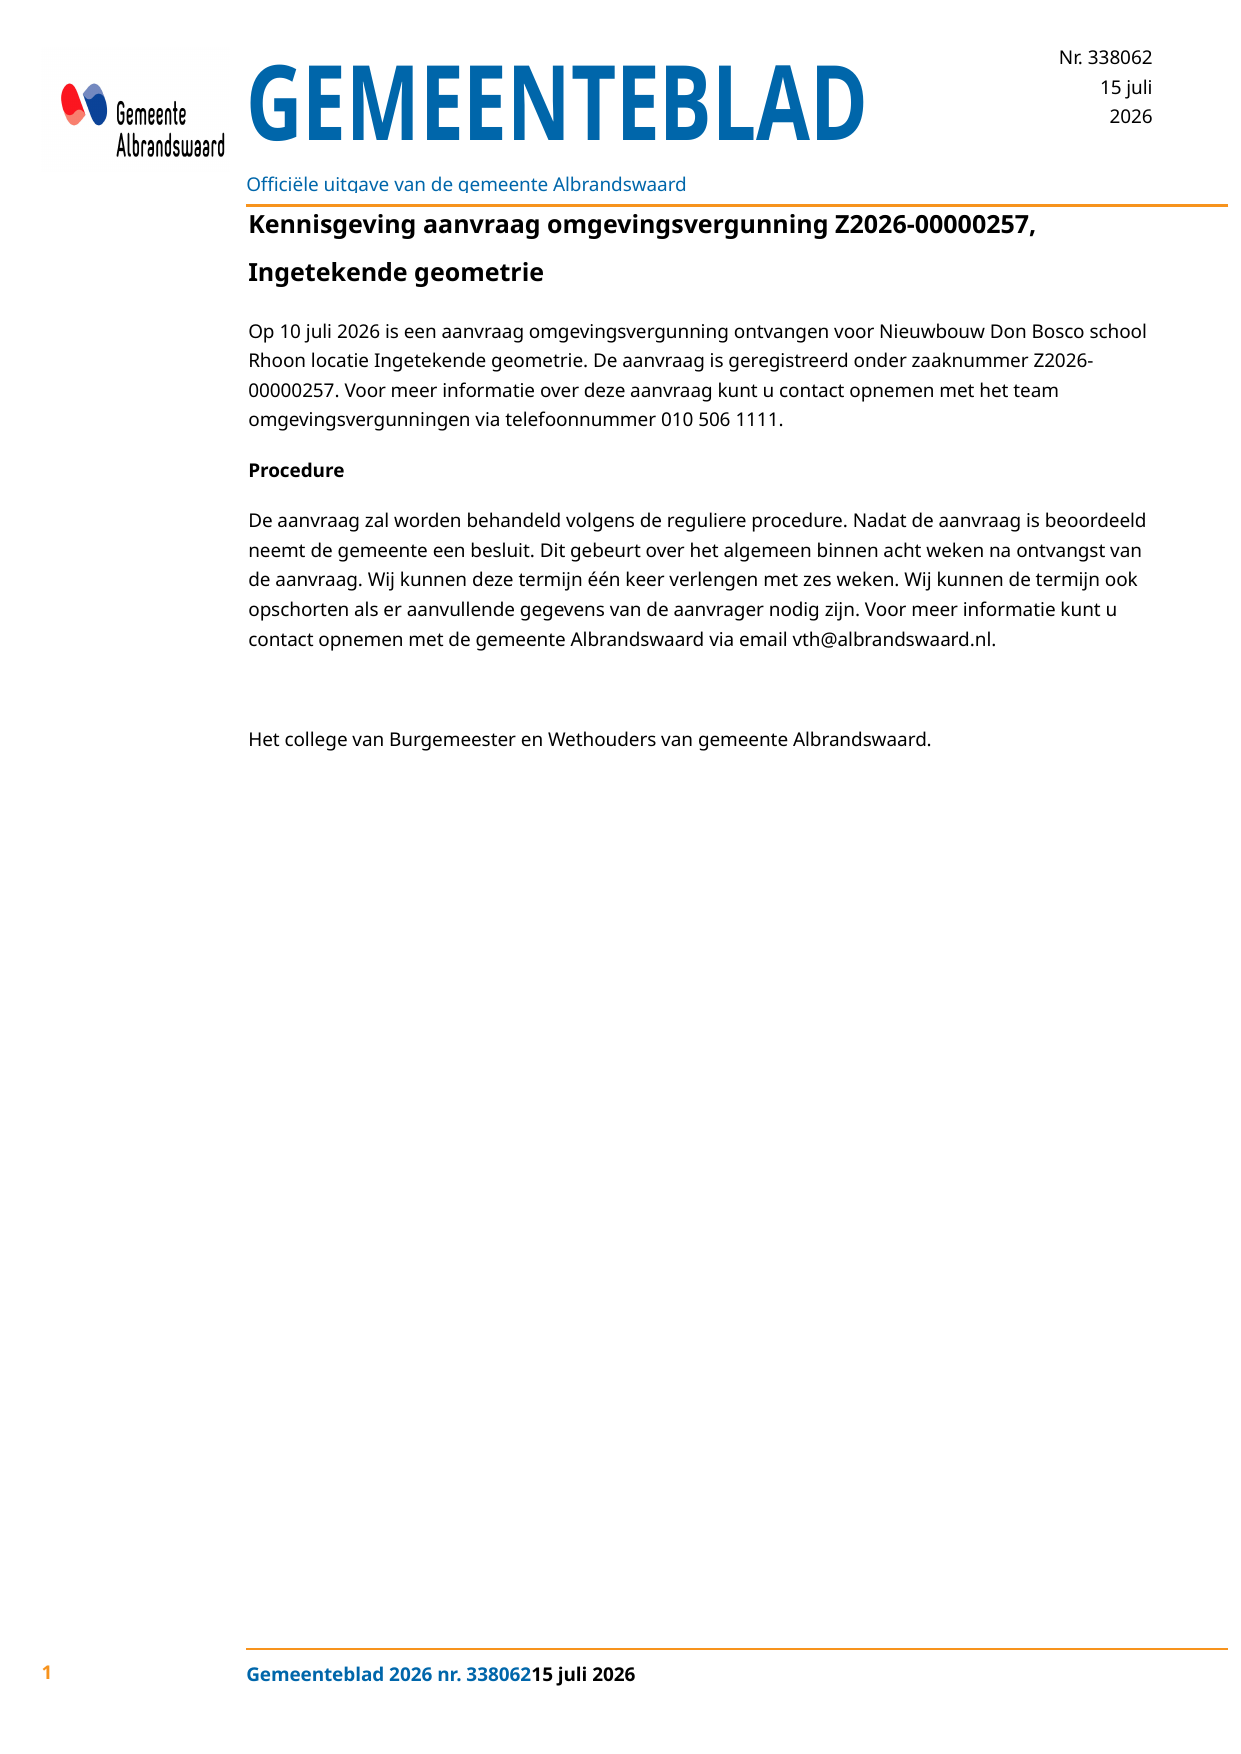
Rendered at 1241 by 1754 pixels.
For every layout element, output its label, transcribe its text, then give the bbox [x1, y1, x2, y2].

text Kennisgeving aanvraag omgevingsvergunning Z2026-00000257, Ingetekende geometrie [248, 207, 1152, 288]
text Op 10 juli 2026 is een aanvraag omgevingsvergunning ontvangen voor Nieuwbouw Don Bosco school Rhoon locatie Ingetekende geometrie. De aanvraag is geregistreerd onder zaaknummer Z2026-00000257. Voor meer informatie over deze aanvraag kunt u contact opnemen met het team omgevingsvergunningen via telefoonnummer 010 506 1111. [248, 318, 1152, 432]
text Procedure [248, 457, 1152, 483]
picture [41, 47, 231, 172]
text De aanvraag zal worden behandeld volgens de reguliere procedure. Nadat de aanvraag is beoordeeld neemt de gemeente een besluit. Dit gebeurt over het algemeen binnen acht weken na ontvangst van de aanvraag. Wij kunnen deze termijn één keer verlengen met zes weken. Wij kunnen de termijn ook opschorten als er aanvullende gegevens van de aanvrager nodig zijn. Voor meer informatie kunt u contact opnemen met de gemeente Albrandswaard via email vth@albrandswaard.nl. [248, 507, 1152, 652]
text Het college van Burgemeester en Wethouders van gemeente Albrandswaard. [248, 727, 1152, 752]
